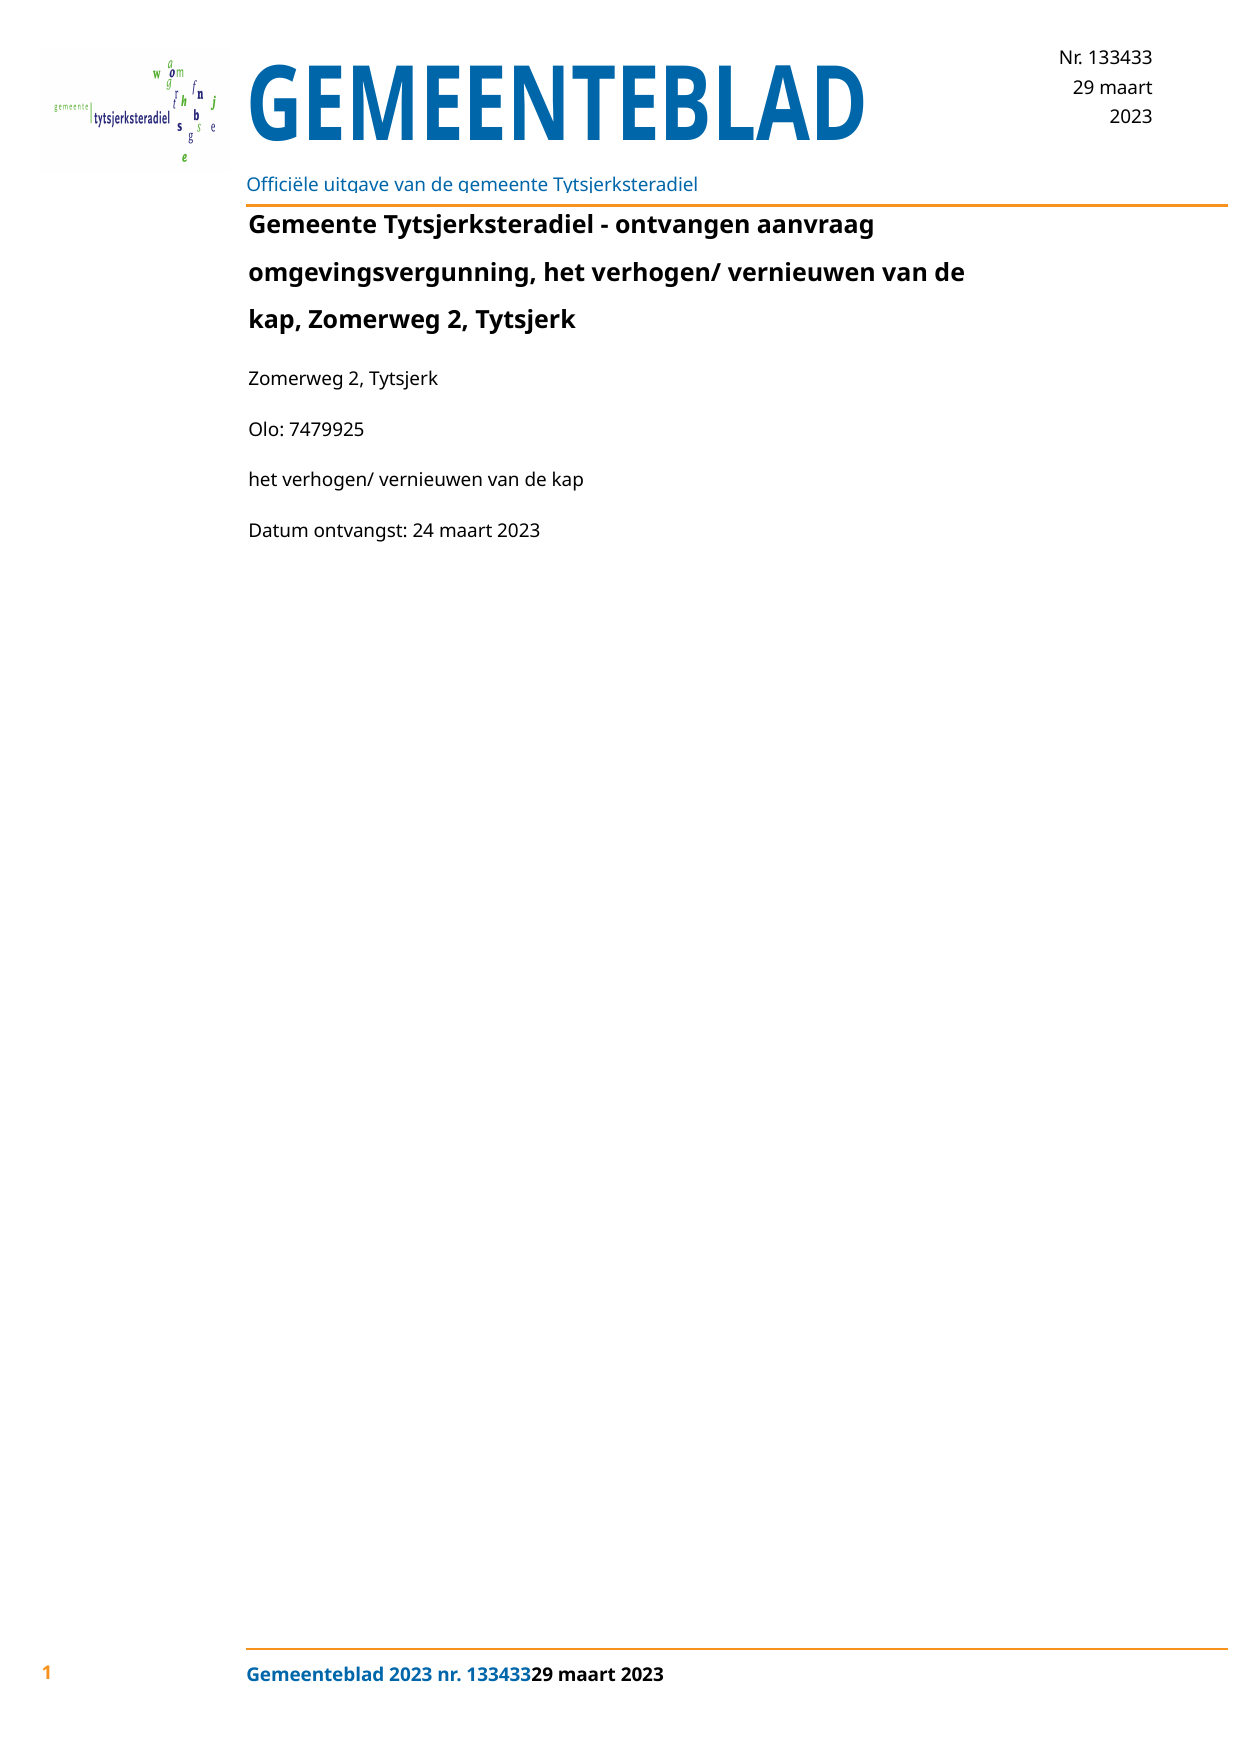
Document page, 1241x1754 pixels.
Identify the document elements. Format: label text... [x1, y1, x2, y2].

text Zomerweg 2, Tytsjerk [248, 366, 1152, 391]
text het verhogen/ vernieuwen van de kap [248, 466, 1152, 492]
text Gemeente Tytsjerksteradiel - ontvangen aanvraag omgevingsvergunning, het verhogen/ vernieuwen van de kap, Zomerweg 2, Tytsjerk [248, 207, 1152, 336]
text Olo: 7479925 [248, 416, 1152, 442]
picture [41, 47, 231, 172]
text Datum ontvangst: 24 maart 2023 [248, 517, 1152, 542]
